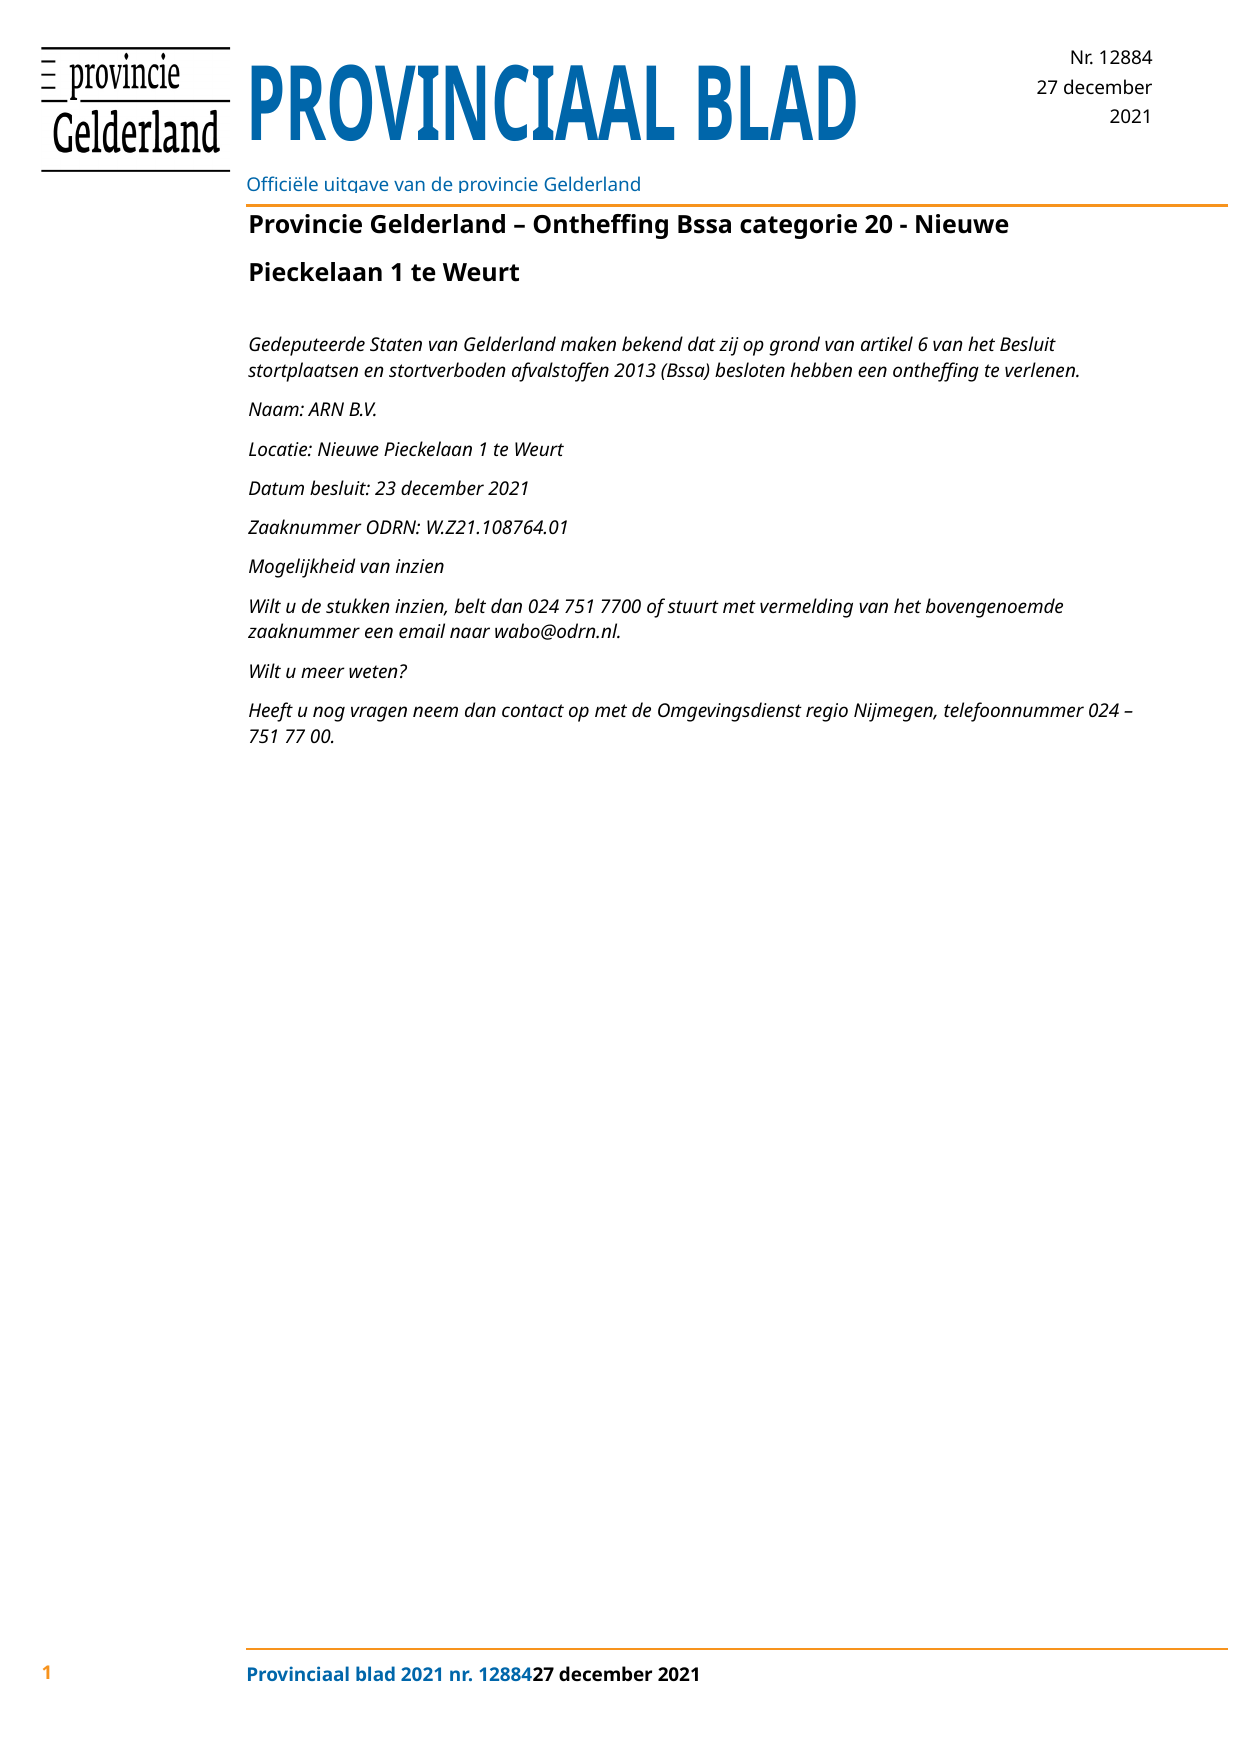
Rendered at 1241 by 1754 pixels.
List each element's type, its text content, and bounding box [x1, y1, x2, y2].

text Mogelijkheid van inzien [248, 553, 1152, 579]
text Locatie: Nieuwe Pieckelaan 1 te Weurt [248, 436, 1152, 461]
text Gedeputeerde Staten van Gelderland maken bekend dat zij op grond van artikel 6 van het Besluit stortplaatsen en stortverboden afvalstoffen 2013 (Bssa) besloten hebben een ontheffing te verlenen. [248, 331, 1152, 383]
picture [41, 47, 231, 172]
text Wilt u de stukken inzien, belt dan 024 751 7700 of stuurt met vermelding van het bovengenoemde zaaknummer een email naar wabo@odrn.nl. [248, 593, 1152, 644]
text Heeft u nog vragen neem dan contact op met de Omgevingsdienst regio Nijmegen, telefoonnummer 024 – 751 77 00. [248, 697, 1152, 748]
text Naam: ARN B.V. [248, 396, 1152, 422]
text Wilt u meer weten? [248, 658, 1152, 683]
text Zaaknummer ODRN: W.Z21.108764.01 [248, 514, 1152, 540]
text Datum besluit: 23 december 2021 [248, 475, 1152, 501]
text Provincie Gelderland – Ontheffing Bssa categorie 20 - Nieuwe Pieckelaan 1 te Weurt [248, 207, 1152, 288]
